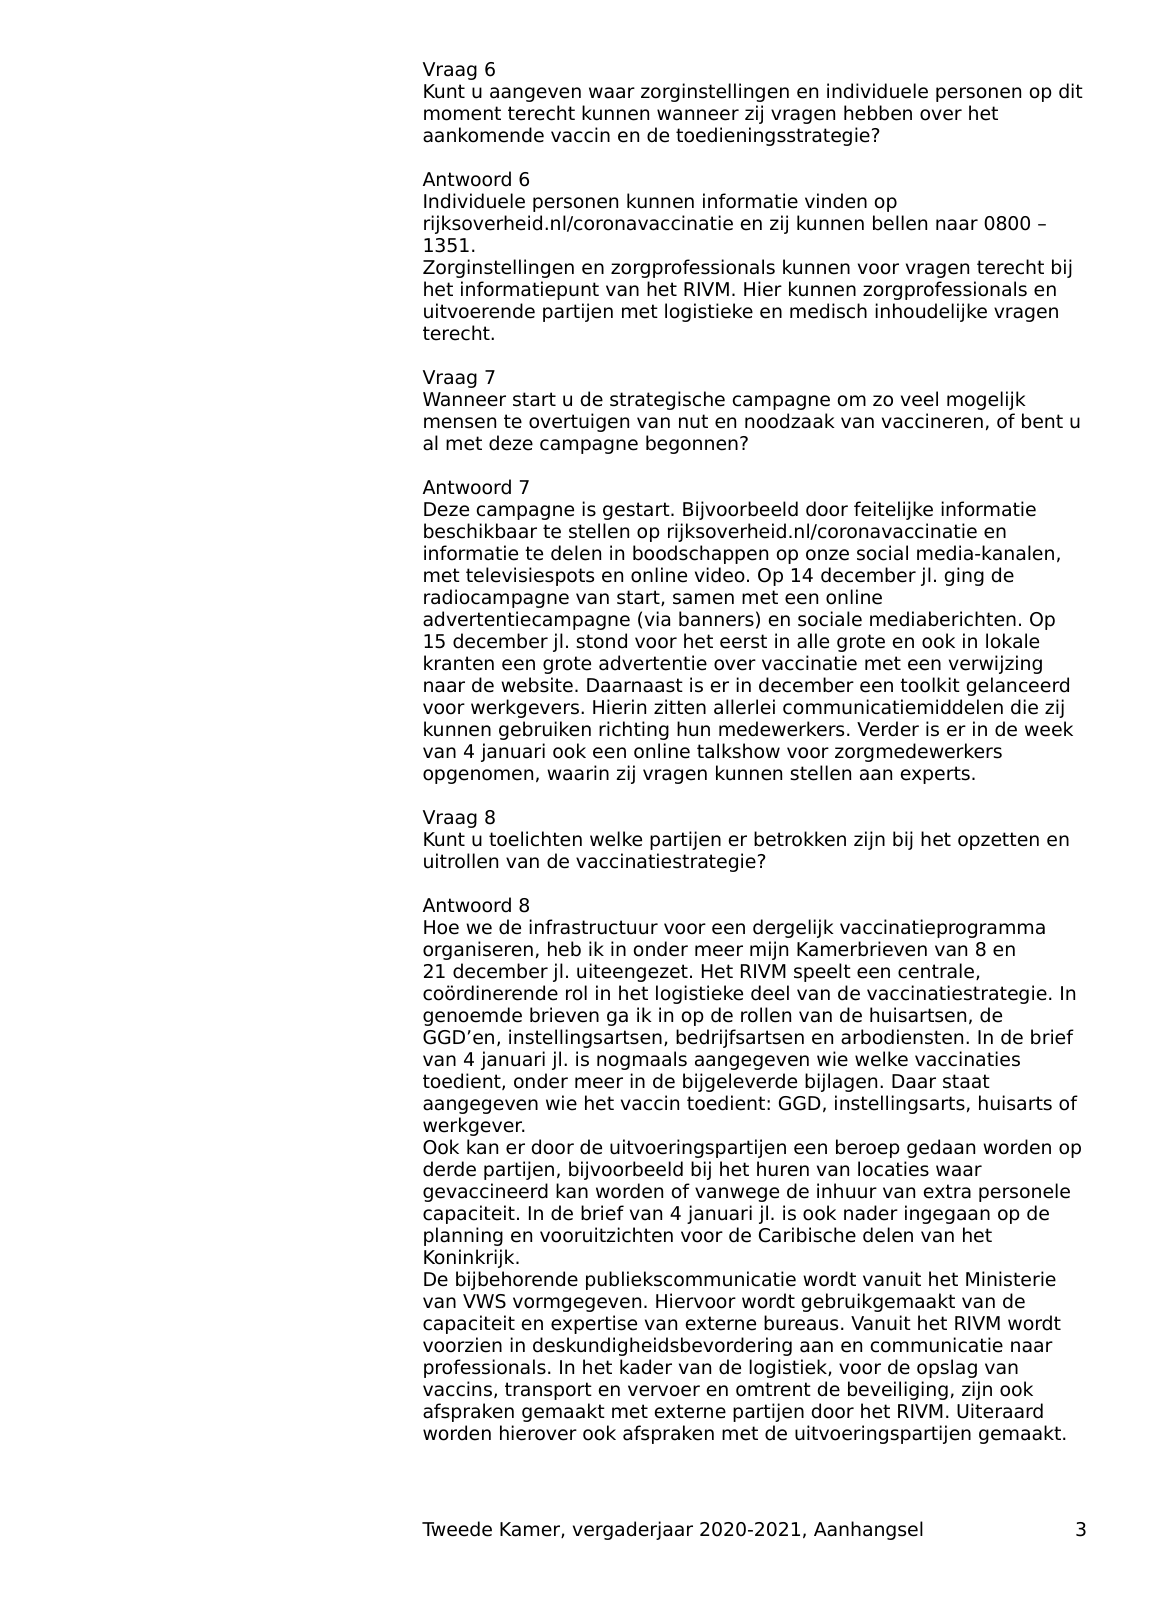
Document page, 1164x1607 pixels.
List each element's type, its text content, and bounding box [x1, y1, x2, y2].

text De bijbehorende publiekscommunicatie wordt vanuit het Ministerie van VWS vormgegeven. Hiervoor wordt gebruikgemaakt van de capaciteit en expertise van externe bureaus. Vanuit het RIVM wordt voorzien in deskundigheidsbevordering aan en communicatie naar professionals. In het kader van de logistiek, voor de opslag van vaccins, transport en vervoer en omtrent de beveiliging, zijn ook afspraken gemaakt met externe partijen door het RIVM. Uiteraard worden hierover ook afspraken met de uitvoeringspartijen gemaakt. [422, 1269, 1087, 1445]
text Hoe we de infrastructuur voor een dergelijk vaccinatieprogramma organiseren, heb ik in onder meer mijn Kamerbrieven van 8 en 21 december jl. uiteengezet. Het RIVM speelt een centrale, coördinerende rol in het logistieke deel van de vaccinatiestrategie. In genoemde brieven ga ik in op de rollen van de huisartsen, de GGD’en, instellingsartsen, bedrijfsartsen en arbodiensten. In de brief van 4 januari jl. is nogmaals aangegeven wie welke vaccinaties toedient, onder meer in de bijgeleverde bijlagen. Daar staat aangegeven wie het vaccin toedient: GGD, instellingsarts, huisarts of werkgever. [422, 917, 1087, 1137]
text Kunt u toelichten welke partijen er betrokken zijn bij het opzetten en uitrollen van de vaccinatiestrategie? [422, 829, 1087, 873]
text Antwoord 6 [422, 169, 1087, 191]
text Antwoord 7 [422, 477, 1087, 499]
text Individuele personen kunnen informatie vinden op rijksoverheid.nl/coronavaccinatie en zij kunnen bellen naar 0800 – 1351. [422, 191, 1087, 257]
text Vraag 7 [422, 367, 1087, 389]
text Ook kan er door de uitvoeringspartijen een beroep gedaan worden op derde partijen, bijvoorbeeld bij het huren van locaties waar gevaccineerd kan worden of vanwege de inhuur van extra personele capaciteit. In de brief van 4 januari jl. is ook nader ingegaan op de planning en vooruitzichten voor de Caribische delen van het Koninkrijk. [422, 1137, 1087, 1269]
text Vraag 6 [422, 59, 1087, 81]
text Vraag 8 [422, 807, 1087, 829]
text Deze campagne is gestart. Bijvoorbeeld door feitelijke informatie beschikbaar te stellen op rijksoverheid.nl/coronavaccinatie en informatie te delen in boodschappen op onze social media-kanalen, met televisiespots en online video. Op 14 december jl. ging de radiocampagne van start, samen met een online advertentiecampagne (via banners) en sociale mediaberichten. Op 15 december jl. stond voor het eerst in alle grote en ook in lokale kranten een grote advertentie over vaccinatie met een verwijzing naar de website. Daarnaast is er in december een toolkit gelanceerd voor werkgevers. Hierin zitten allerlei communicatiemiddelen die zij kunnen gebruiken richting hun medewerkers. Verder is er in de week van 4 januari ook een online talkshow voor zorgmedewerkers opgenomen, waarin zij vragen kunnen stellen aan experts. [422, 499, 1087, 785]
text Zorginstellingen en zorgprofessionals kunnen voor vragen terecht bij het informatiepunt van het RIVM. Hier kunnen zorgprofessionals en uitvoerende partijen met logistieke en medisch inhoudelijke vragen terecht. [422, 257, 1087, 345]
text Antwoord 8 [422, 895, 1087, 917]
text Wanneer start u de strategische campagne om zo veel mogelijk mensen te overtuigen van nut en noodzaak van vaccineren, of bent u al met deze campagne begonnen? [422, 389, 1087, 455]
text Kunt u aangeven waar zorginstellingen en individuele personen op dit moment terecht kunnen wanneer zij vragen hebben over het aankomende vaccin en de toedieningsstrategie? [422, 81, 1087, 147]
